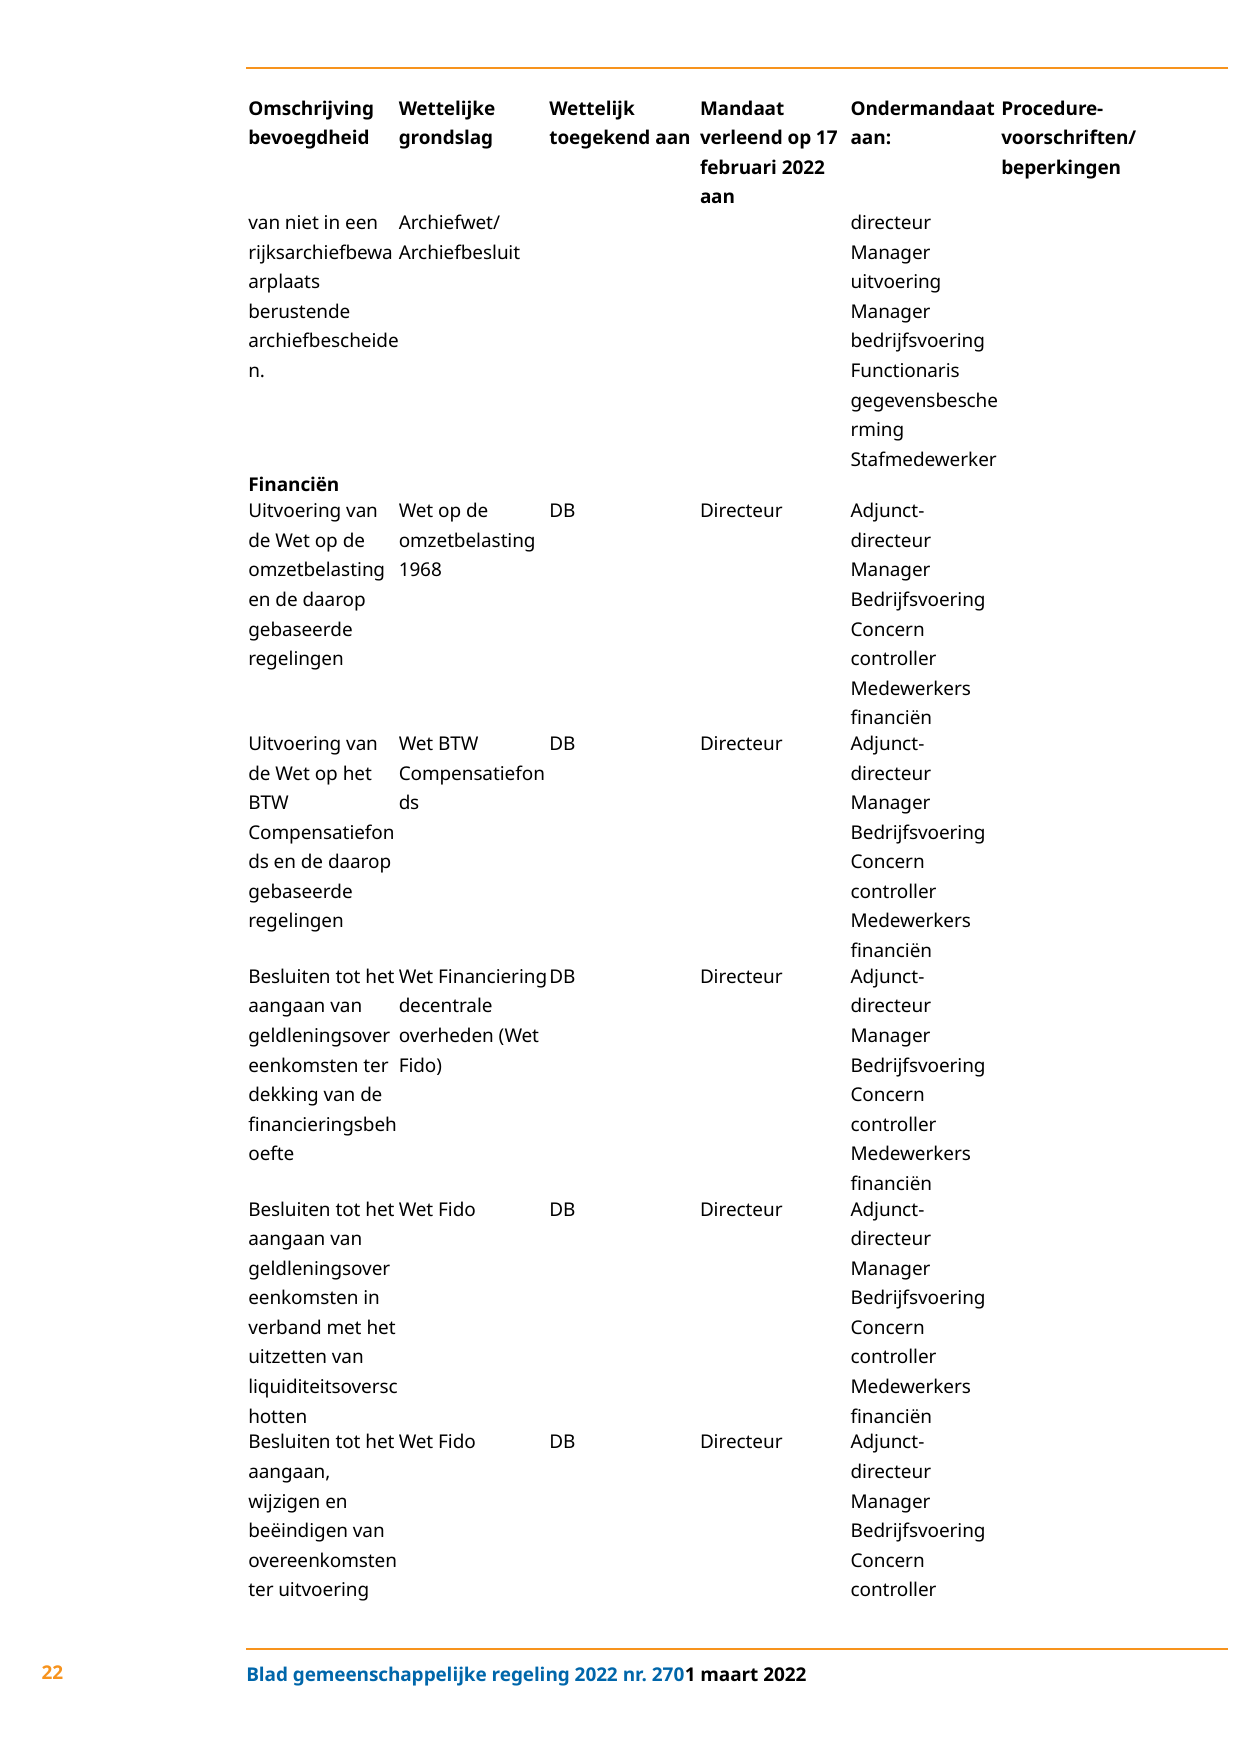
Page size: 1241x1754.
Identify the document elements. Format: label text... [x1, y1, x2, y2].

table_cell Wet BTW Compensatiefonds [399, 730, 549, 963]
table_cell Besluiten tot het aangaan van geldleningsovereenkomsten ter dekking van de financieringsbehoefte [248, 963, 398, 1196]
table_cell Adjunct-directeur Manager Bedrijfsvoering Concern controller Medewerkers financiën [850, 1196, 1001, 1429]
table_cell van niet in een rijksarchiefbewaarplaats berustende archiefbescheiden. [248, 209, 398, 472]
table_header Ondermandaat aan: [850, 95, 1001, 209]
table_cell Adjunct-directeur Manager Bedrijfsvoering Concern controller Medewerkers financiën [850, 963, 1001, 1196]
table_cell DB [549, 1196, 700, 1429]
table_cell Wet Fido [399, 1429, 549, 1602]
table_cell Directeur [700, 498, 850, 730]
table_header Wettelijke grondslag [399, 95, 549, 209]
table_cell Wet Financiering decentrale overheden (Wet Fido) [399, 963, 549, 1196]
table_cell [1001, 730, 1152, 963]
table_cell Directeur [700, 1429, 850, 1602]
table_cell Uitvoering van de Wet op de omzetbelasting en de daarop gebaseerde regelingen [248, 498, 398, 730]
table_cell [1001, 1196, 1152, 1429]
table_cell [549, 209, 700, 472]
table_header Mandaat verleend op 17 februari 2022 aan [700, 95, 850, 209]
table_cell Directeur [700, 963, 850, 1196]
table_cell Financiën [248, 472, 1152, 497]
table_cell Wet Fido [399, 1196, 549, 1429]
table_cell DB [549, 730, 700, 963]
table_cell DB [549, 963, 700, 1196]
picture [41, 47, 231, 172]
table_cell [1001, 963, 1152, 1196]
table_cell Besluiten tot het aangaan, wijzigen en beëindigen van overeenkomsten ter uitvoering [248, 1429, 398, 1602]
table_cell DB [549, 498, 700, 730]
table_cell Archiefwet/ Archiefbesluit [399, 209, 549, 472]
table_cell Adjunct-directeur Manager Bedrijfsvoering Concern controller Medewerkers financiën [850, 498, 1001, 730]
table_cell Adjunct-directeur Manager Bedrijfsvoering Concern controller [850, 1429, 1001, 1602]
table_header Procedure- voorschriften/ beperkingen [1001, 95, 1152, 209]
table_cell Adjunct-directeur Manager Bedrijfsvoering Concern controller Medewerkers financiën [850, 730, 1001, 963]
table_header Omschrijving bevoegdheid [248, 95, 398, 209]
table_cell [1001, 1429, 1152, 1602]
table_cell Directeur [700, 1196, 850, 1429]
table_cell [700, 209, 850, 472]
table_cell DB [549, 1429, 700, 1602]
table_cell Besluiten tot het aangaan van geldleningsovereenkomsten in verband met het uitzetten van liquiditeitsoverschotten [248, 1196, 398, 1429]
table_cell Directeur [700, 730, 850, 963]
table_cell [1001, 498, 1152, 730]
table_cell directeur Manager uitvoering Manager bedrijfsvoering Functionaris gegevensbescherming Stafmedewerker [850, 209, 1001, 472]
table_cell Wet op de omzetbelasting 1968 [399, 498, 549, 730]
table_cell Uitvoering van de Wet op het BTW Compensatiefonds en de daarop gebaseerde regelingen [248, 730, 398, 963]
table_cell [1001, 209, 1152, 472]
table_header Wettelijk toegekend aan [549, 95, 700, 209]
